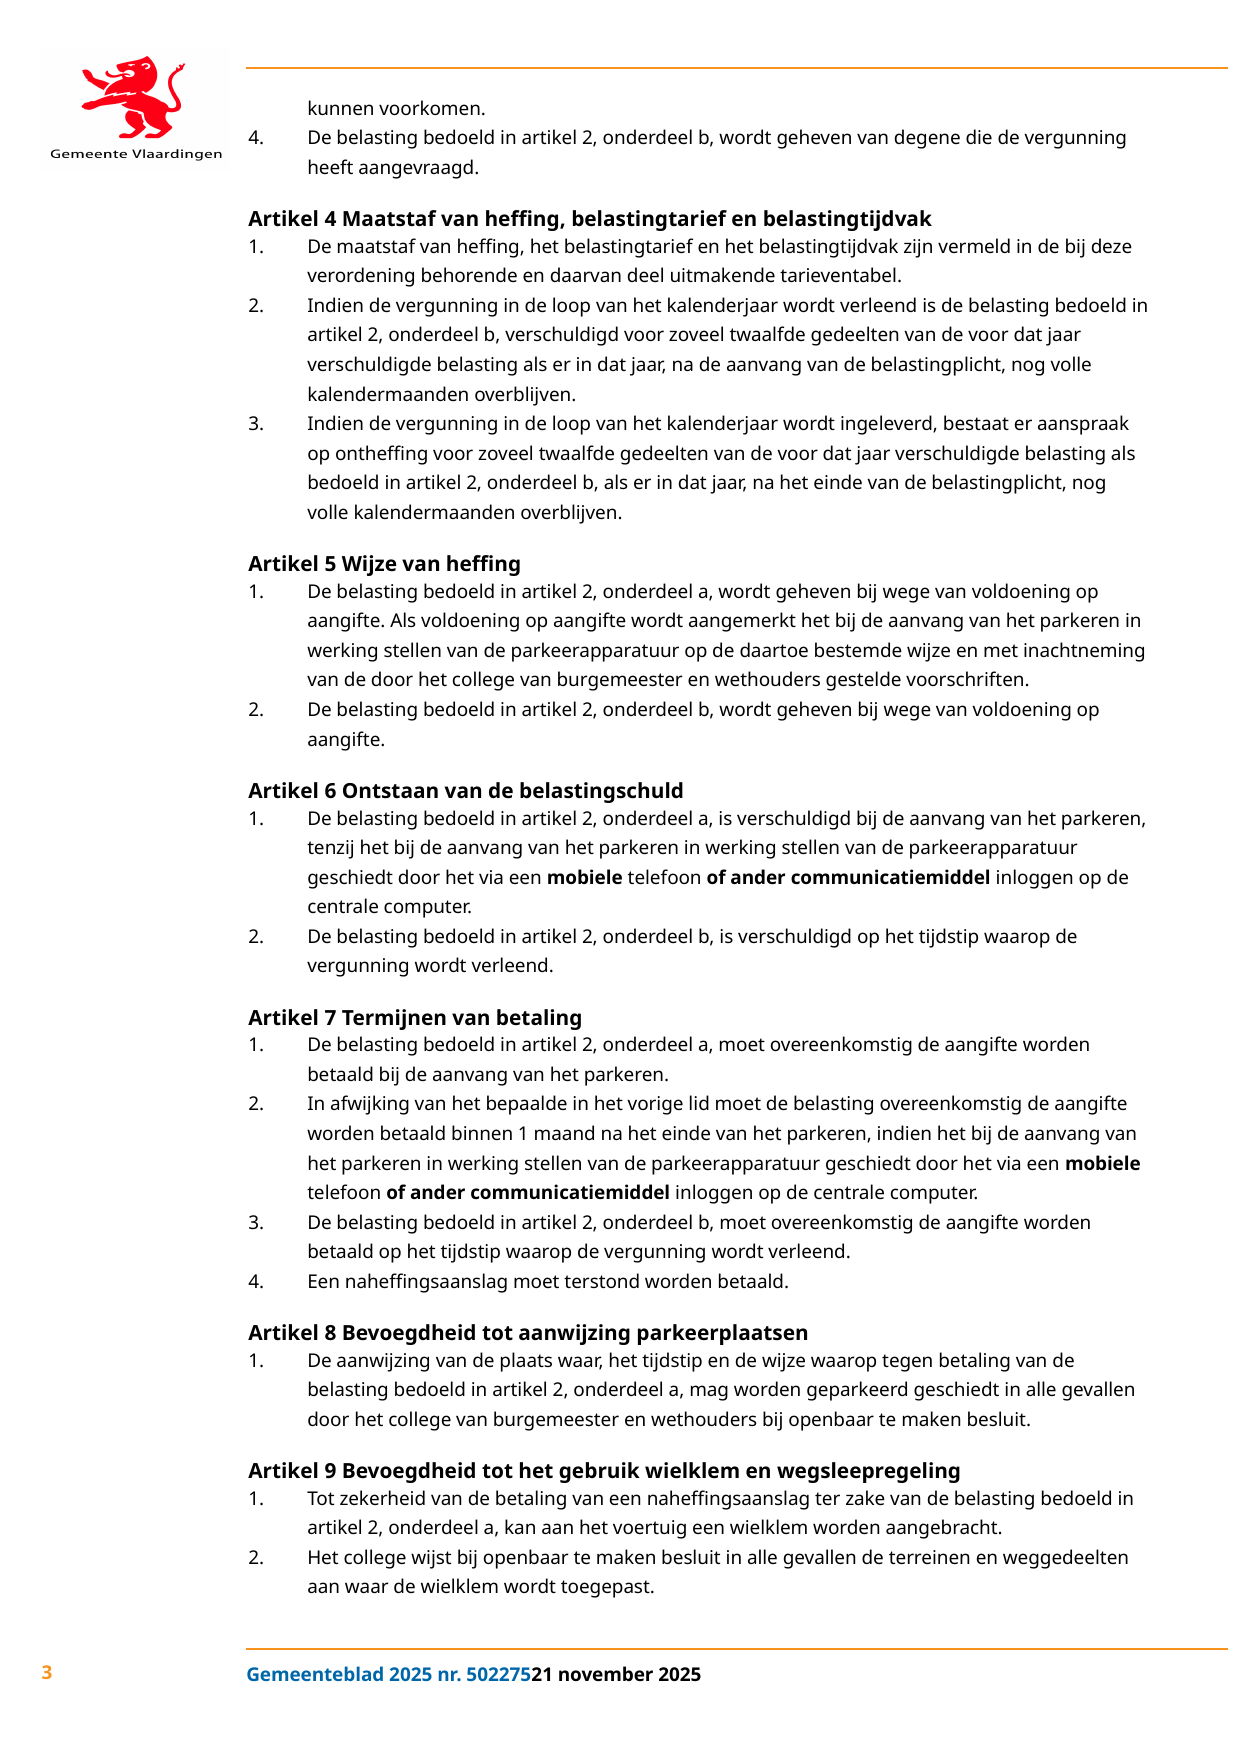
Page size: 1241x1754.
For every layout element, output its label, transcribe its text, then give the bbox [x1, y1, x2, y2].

list kunnen voorkomen. [248, 95, 1152, 121]
text Artikel 9 Bevoegdheid tot het gebruik wielklem en wegsleepregeling [248, 1457, 1152, 1485]
list De belasting bedoeld in artikel 2, onderdeel a, is verschuldigd bij de aanvang van het parkeren, tenzij het bij de aanvang van het parkeren in werking stellen van de parkeerapparatuur geschiedt door het via een mobiele telefoon of ander communicatiemiddel inloggen op de centrale computer. [248, 805, 1152, 919]
list De belasting bedoeld in artikel 2, onderdeel b, wordt geheven bij wege van voldoening op aangifte. [248, 696, 1152, 752]
picture [41, 47, 231, 172]
text Artikel 4 Maatstaf van heffing, belastingtarief en belastingtijdvak [248, 204, 1152, 233]
list De maatstaf van heffing, het belastingtarief en het belastingtijdvak zijn vermeld in de bij deze verordening behorende en daarvan deel uitmakende tarieventabel. [248, 233, 1152, 288]
list De belasting bedoeld in artikel 2, onderdeel b, moet overeenkomstig de aangifte worden betaald op het tijdstip waarop de vergunning wordt verleend. [248, 1209, 1152, 1264]
text Artikel 8 Bevoegdheid tot aanwijzing parkeerplaatsen [248, 1318, 1152, 1347]
list Een naheffingsaanslag moet terstond worden betaald. [248, 1268, 1152, 1294]
list De belasting bedoeld in artikel 2, onderdeel b, is verschuldigd op het tijdstip waarop de vergunning wordt verleend. [248, 923, 1152, 978]
list De belasting bedoeld in artikel 2, onderdeel a, moet overeenkomstig de aangifte worden betaald bij de aanvang van het parkeren. [248, 1031, 1152, 1087]
list De aanwijzing van de plaats waar, het tijdstip en de wijze waarop tegen betaling van de belasting bedoeld in artikel 2, onderdeel a, mag worden geparkeerd geschiedt in alle gevallen door het college van burgemeester en wethouders bij openbaar te maken besluit. [248, 1347, 1152, 1432]
list Indien de vergunning in de loop van het kalenderjaar wordt verleend is de belasting bedoeld in artikel 2, onderdeel b, verschuldigd voor zoveel twaalfde gedeelten van de voor dat jaar verschuldigde belasting als er in dat jaar, na de aanvang van de belastingplicht, nog volle kalendermaanden overblijven. [248, 292, 1152, 406]
list Het college wijst bij openbaar te maken besluit in alle gevallen de terreinen en weggedeelten aan waar de wielklem wordt toegepast. [248, 1544, 1152, 1599]
list Tot zekerheid van de betaling van een naheffingsaanslag ter zake van de belasting bedoeld in artikel 2, onderdeel a, kan aan het voertuig een wielklem worden aangebracht. [248, 1485, 1152, 1540]
text Artikel 7 Termijnen van betaling [248, 1003, 1152, 1031]
text Artikel 6 Ontstaan van de belastingschuld [248, 776, 1152, 805]
text Artikel 5 Wijze van heffing [248, 549, 1152, 578]
list De belasting bedoeld in artikel 2, onderdeel b, wordt geheven van degene die de vergunning heeft aangevraagd. [248, 124, 1152, 180]
list In afwijking van het bepaalde in het vorige lid moet de belasting overeenkomstig de aangifte worden betaald binnen 1 maand na het einde van het parkeren, indien het bij de aanvang van het parkeren in werking stellen van de parkeerapparatuur geschiedt door het via een mobiele telefoon of ander communicatiemiddel inloggen op de centrale computer. [248, 1091, 1152, 1205]
list De belasting bedoeld in artikel 2, onderdeel a, wordt geheven bij wege van voldoening op aangifte. Als voldoening op aangifte wordt aangemerkt het bij de aanvang van het parkeren in werking stellen van de parkeerapparatuur op de daartoe bestemde wijze en met inachtneming van de door het college van burgemeester en wethouders gestelde voorschriften. [248, 578, 1152, 692]
list Indien de vergunning in de loop van het kalenderjaar wordt ingeleverd, bestaat er aanspraak op ontheffing voor zoveel twaalfde gedeelten van de voor dat jaar verschuldigde belasting als bedoeld in artikel 2, onderdeel b, als er in dat jaar, na het einde van de belastingplicht, nog volle kalendermaanden overblijven. [248, 410, 1152, 525]
